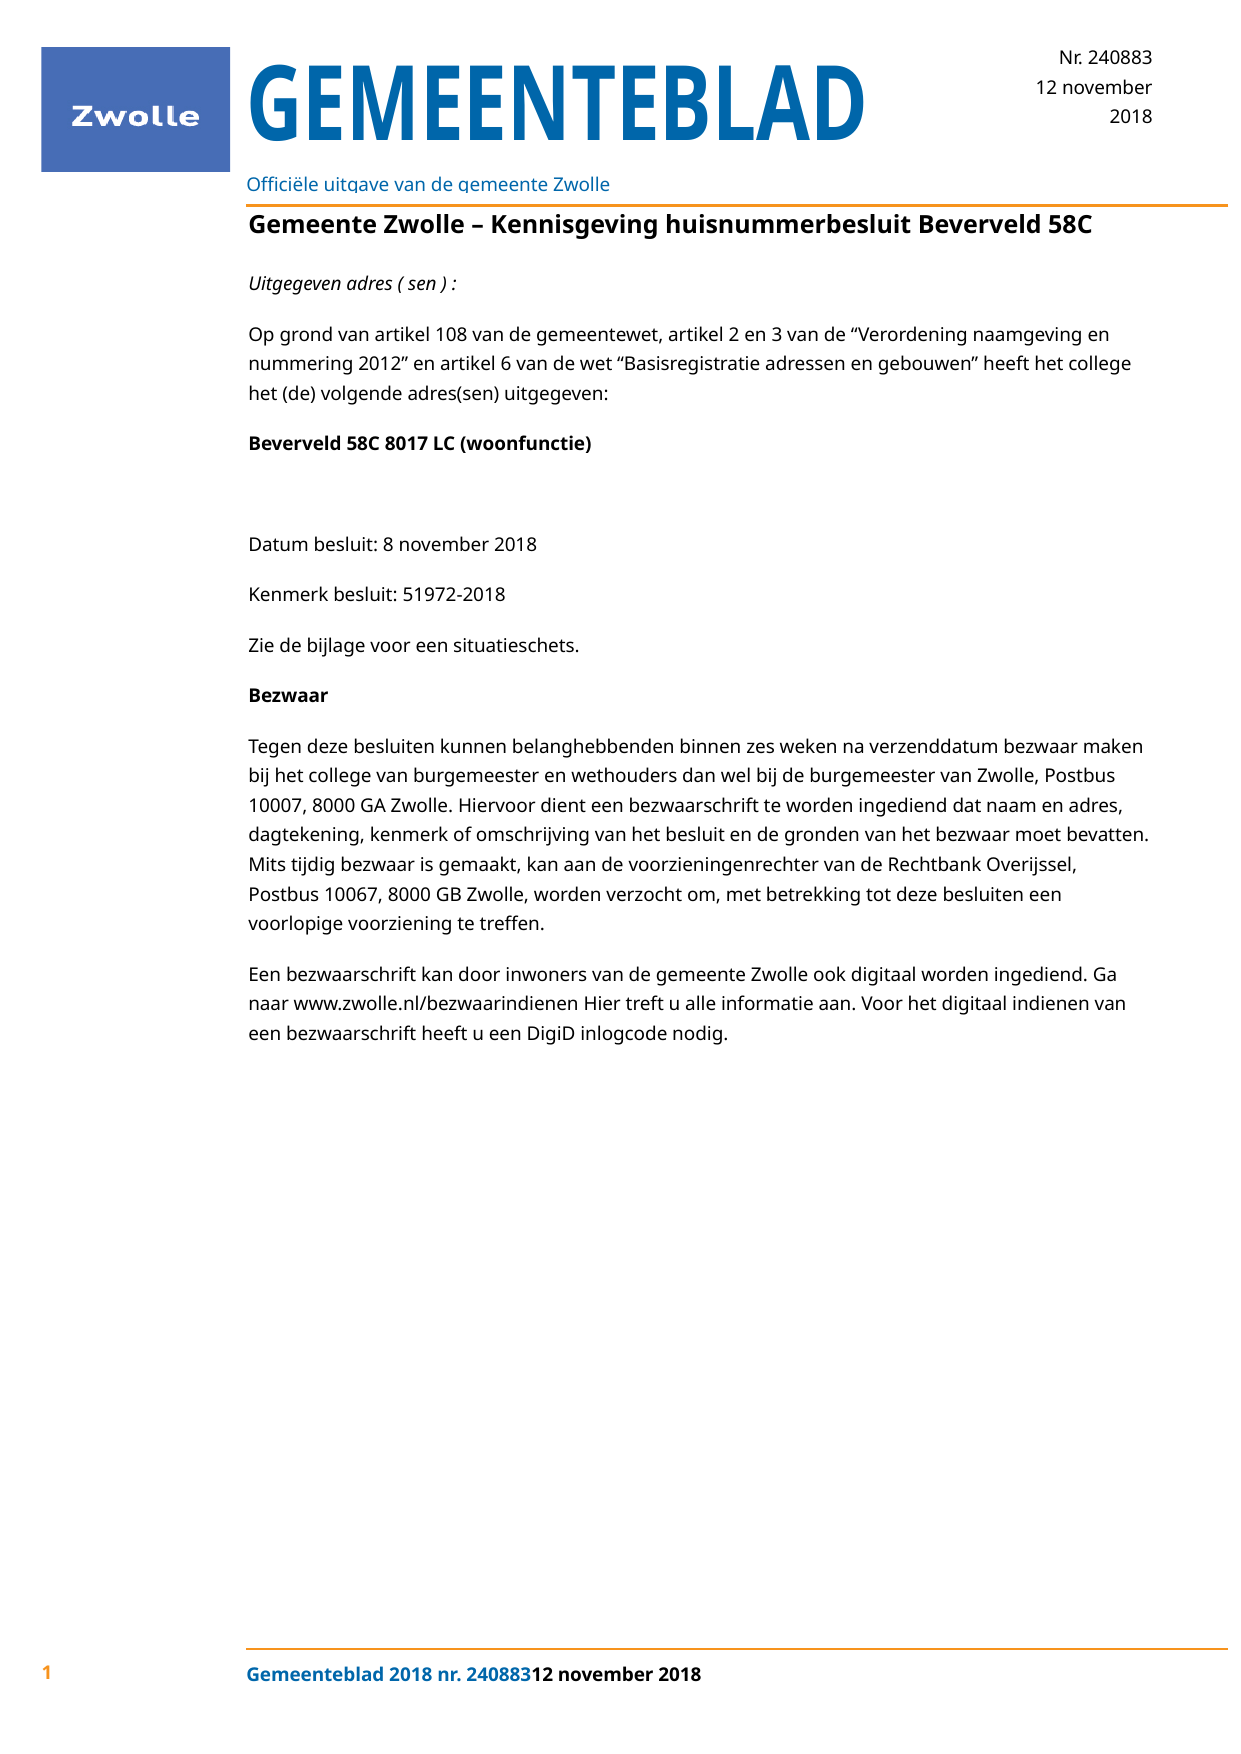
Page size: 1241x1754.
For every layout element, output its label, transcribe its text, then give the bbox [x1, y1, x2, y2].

text Beverveld 58C 8017 LC (woonfunctie) [248, 430, 1152, 456]
text Uitgegeven adres ( sen ) : [248, 270, 1152, 296]
text Datum besluit: 8 november 2018 [248, 531, 1152, 557]
text Zie de bijlage voor een situatieschets. [248, 632, 1152, 658]
text Op grond van artikel 108 van de gemeentewet, artikel 2 en 3 van de “Verordening naamgeving en nummering 2012” en artikel 6 van de wet “Basisregistratie adressen en gebouwen” heeft het college het (de) volgende adres(sen) uitgegeven: [248, 321, 1152, 406]
text Kenmerk besluit: 51972-2018 [248, 582, 1152, 607]
text Bezwaar [248, 682, 1152, 708]
text Tegen deze besluiten kunnen belanghebbenden binnen zes weken na verzenddatum bezwaar maken bij het college van burgemeester en wethouders dan wel bij de burgemeester van Zwolle, Postbus 10007, 8000 GA Zwolle. Hiervoor dient een bezwaarschrift te worden ingediend dat naam en adres, dagtekening, kenmerk of omschrijving van het besluit en de gronden van het bezwaar moet bevatten. Mits tijdig bezwaar is gemaakt, kan aan de voorzieningenrechter van de Rechtbank Overijssel, Postbus 10067, 8000 GB Zwolle, worden verzocht om, met betrekking tot deze besluiten een voorlopige voorziening te treffen. [248, 733, 1152, 936]
picture [41, 47, 231, 172]
text Een bezwaarschrift kan door inwoners van de gemeente Zwolle ook digitaal worden ingediend. Ga naar www.zwolle.nl/bezwaarindienen Hier treft u alle informatie aan. Voor het digitaal indienen van een bezwaarschrift heeft u een DigiD inlogcode nodig. [248, 961, 1152, 1046]
text Gemeente Zwolle – Kennisgeving huisnummerbesluit Beverveld 58C [248, 207, 1152, 241]
